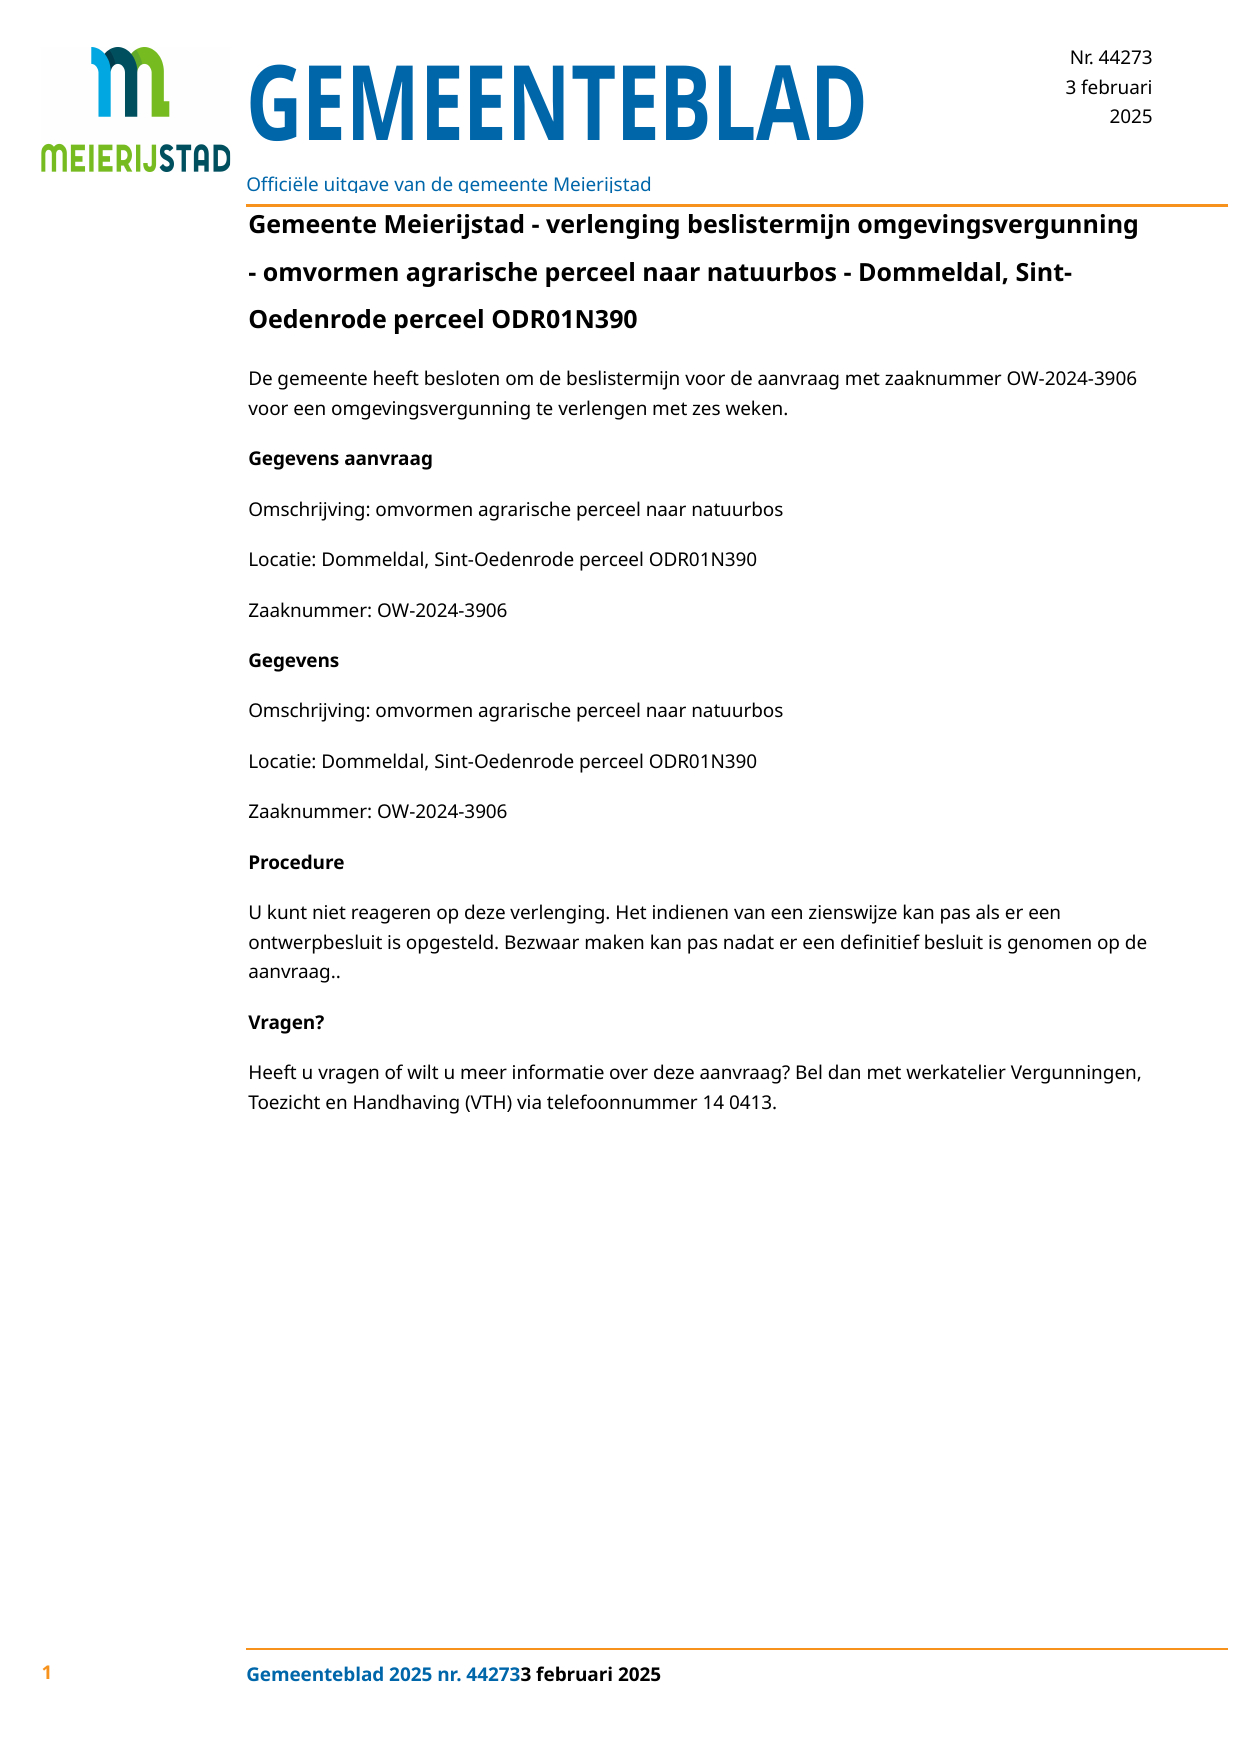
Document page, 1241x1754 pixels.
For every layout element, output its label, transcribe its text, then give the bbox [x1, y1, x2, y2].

text Gegevens aanvraag [248, 446, 1152, 471]
picture [41, 47, 231, 172]
text Omschrijving: omvormen agrarische perceel naar natuurbos [248, 496, 1152, 522]
text Locatie: Dommeldal, Sint-Oedenrode perceel ODR01N390 [248, 546, 1152, 572]
text Locatie: Dommeldal, Sint-Oedenrode perceel ODR01N390 [248, 748, 1152, 774]
text U kunt niet reageren op deze verlenging. Het indienen van een zienswijze kan pas als er een ontwerpbesluit is opgesteld. Bezwaar maken kan pas nadat er een definitief besluit is genomen op de aanvraag.. [248, 899, 1152, 984]
text Heeft u vragen of wilt u meer informatie over deze aanvraag? Bel dan met werkatelier Vergunningen, Toezicht en Handhaving (VTH) via telefoonnummer 14 0413. [248, 1059, 1152, 1114]
text De gemeente heeft besloten om de beslistermijn voor de aanvraag met zaaknummer OW-2024-3906 voor een omgevingsvergunning te verlengen met zes weken. [248, 366, 1152, 421]
text Zaaknummer: OW-2024-3906 [248, 798, 1152, 824]
text Gegevens [248, 647, 1152, 673]
text Zaaknummer: OW-2024-3906 [248, 597, 1152, 622]
text Procedure [248, 849, 1152, 874]
text Vragen? [248, 1009, 1152, 1034]
text Omschrijving: omvormen agrarische perceel naar natuurbos [248, 698, 1152, 723]
text Gemeente Meierijstad - verlenging beslistermijn omgevingsvergunning - omvormen agrarische perceel naar natuurbos - Dommeldal, Sint-Oedenrode perceel ODR01N390 [248, 207, 1152, 336]
